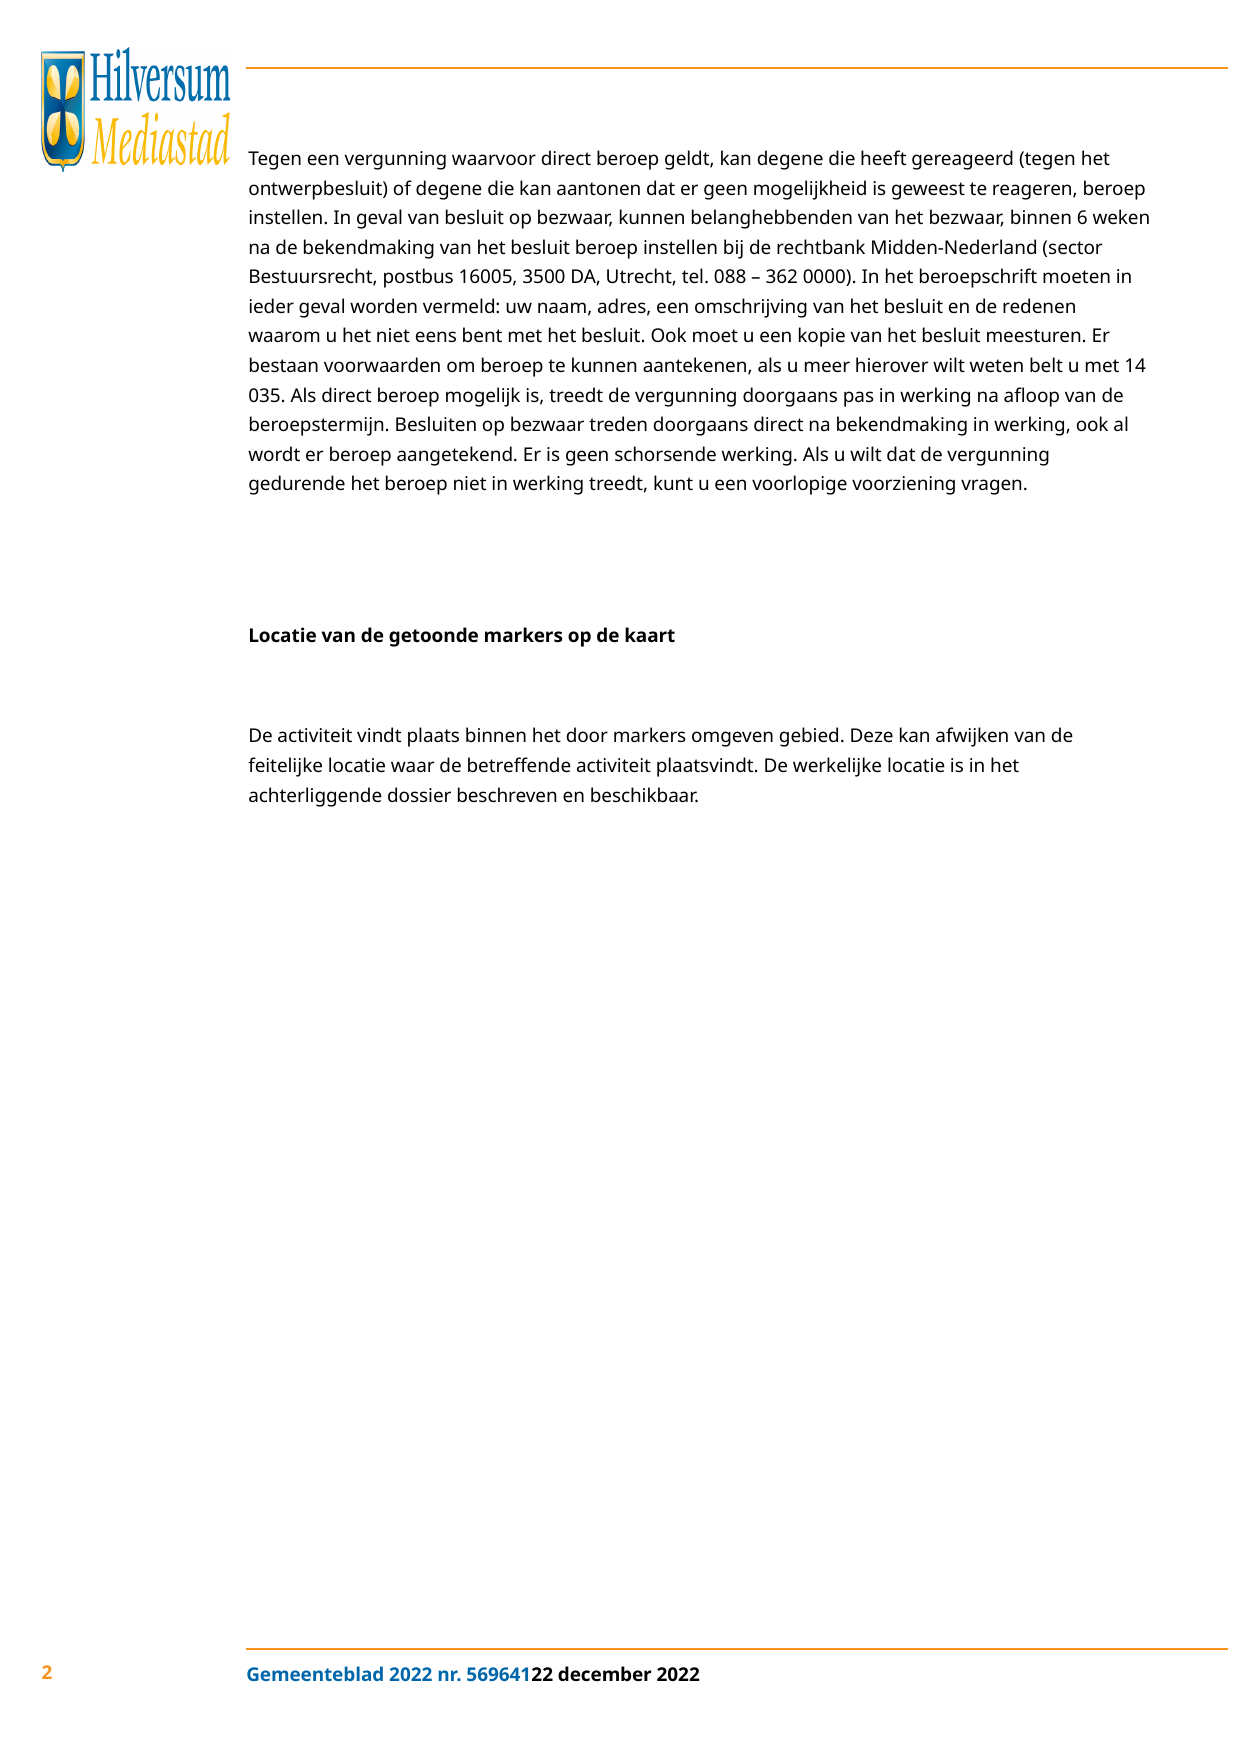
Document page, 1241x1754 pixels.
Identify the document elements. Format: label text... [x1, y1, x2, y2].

picture [41, 47, 231, 172]
text Locatie van de getoonde markers op de kaart [248, 622, 1152, 648]
text De activiteit vindt plaats binnen het door markers omgeven gebied. Deze kan afwijken van de feitelijke locatie waar de betreffende activiteit plaatsvindt. De werkelijke locatie is in het achterliggende dossier beschreven en beschikbaar. [248, 723, 1152, 808]
text Tegen een vergunning waarvoor direct beroep geldt, kan degene die heeft gereageerd (tegen het ontwerpbesluit) of degene die kan aantonen dat er geen mogelijkheid is geweest te reageren, beroep instellen. In geval van besluit op bezwaar, kunnen belanghebbenden van het bezwaar, binnen 6 weken na de bekendmaking van het besluit beroep instellen bij de rechtbank Midden-Nederland (sector Bestuursrecht, postbus 16005, 3500 DA, Utrecht, tel. 088 – 362 0000). In het beroepschrift moeten in ieder geval worden vermeld: uw naam, adres, een omschrijving van het besluit en de redenen waarom u het niet eens bent met het besluit. Ook moet u een kopie van het besluit meesturen. Er bestaan voorwaarden om beroep te kunnen aantekenen, als u meer hierover wilt weten belt u met 14 035. Als direct beroep mogelijk is, treedt de vergunning doorgaans pas in werking na afloop van de beroepstermijn. Besluiten op bezwaar treden doorgaans direct na bekendmaking in werking, ook al wordt er beroep aangetekend. Er is geen schorsende werking. Als u wilt dat de vergunning gedurende het beroep niet in werking treedt, kunt u een voorlopige voorziening vragen. [248, 145, 1152, 496]
